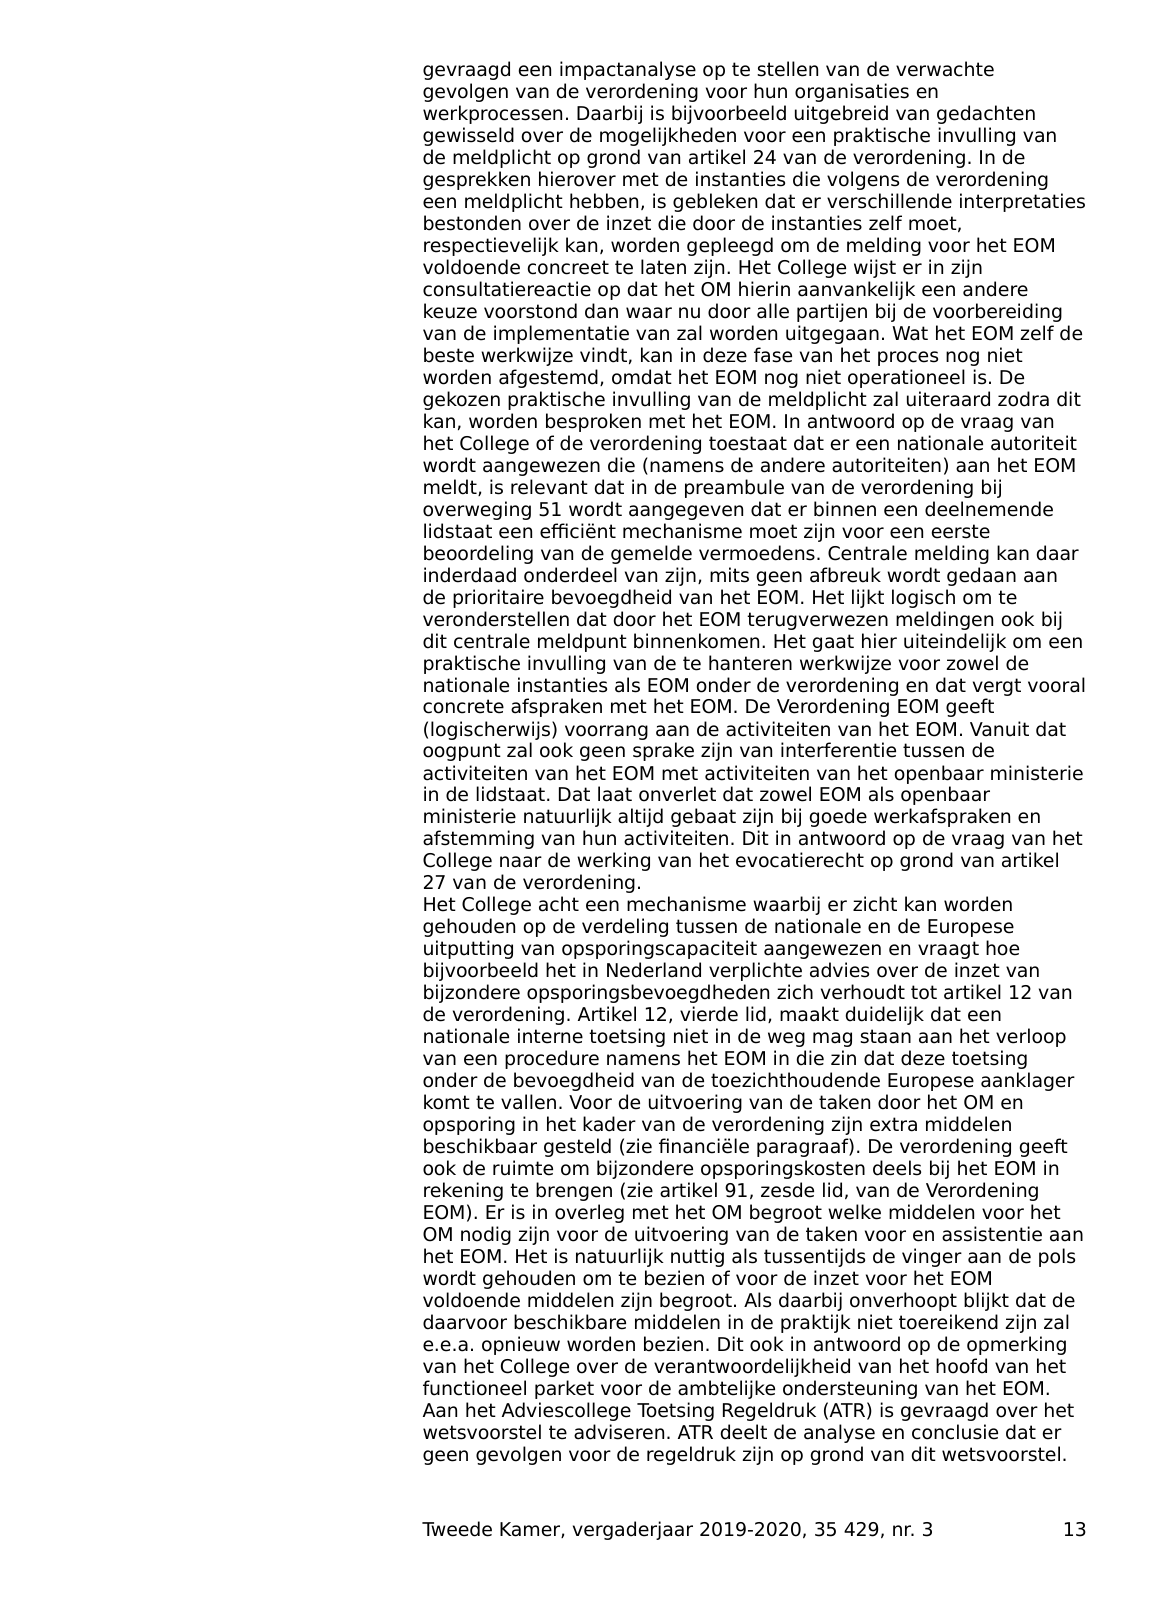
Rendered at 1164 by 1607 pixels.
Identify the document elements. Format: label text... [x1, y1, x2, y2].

text Aan het Adviescollege Toetsing Regeldruk (ATR) is gevraagd over het wetsvoorstel te adviseren. ATR deelt de analyse en conclusie dat er geen gevolgen voor de regeldruk zijn op grond van dit wetsvoorstel. [422, 1400, 1087, 1466]
text gevraagd een impactanalyse op te stellen van de verwachte gevolgen van de verordening voor hun organisaties en werkprocessen. Daarbij is bijvoorbeeld uitgebreid van gedachten gewisseld over de mogelijkheden voor een praktische invulling van de meldplicht op grond van artikel 24 van de verordening. In de gesprekken hierover met de instanties die volgens de verordening een meldplicht hebben, is gebleken dat er verschillende interpretaties bestonden over de inzet die door de instanties zelf moet, respectievelijk kan, worden gepleegd om de melding voor het EOM voldoende concreet te laten zijn. Het College wijst er in zijn consultatiereactie op dat het OM hierin aanvankelijk een andere keuze voorstond dan waar nu door alle partijen bij de voorbereiding van de implementatie van zal worden uitgegaan. Wat het EOM zelf de beste werkwijze vindt, kan in deze fase van het proces nog niet worden afgestemd, omdat het EOM nog niet operationeel is. De gekozen praktische invulling van de meldplicht zal uiteraard zodra dit kan, worden besproken met het EOM. In antwoord op de vraag van het College of de verordening toestaat dat er een nationale autoriteit wordt aangewezen die (namens de andere autoriteiten) aan het EOM meldt, is relevant dat in de preambule van de verordening bij overweging 51 wordt aangegeven dat er binnen een deelnemende lidstaat een efficiënt mechanisme moet zijn voor een eerste beoordeling van de gemelde vermoedens. Centrale melding kan daar inderdaad onderdeel van zijn, mits geen afbreuk wordt gedaan aan de prioritaire bevoegdheid van het EOM. Het lijkt logisch om te veronderstellen dat door het EOM terugverwezen meldingen ook bij dit centrale meldpunt binnenkomen. Het gaat hier uiteindelijk om een praktische invulling van de te hanteren werkwijze voor zowel de nationale instanties als EOM onder de verordening en dat vergt vooral concrete afspraken met het EOM. De Verordening EOM geeft (logischerwijs) voorrang aan de activiteiten van het EOM. Vanuit dat oogpunt zal ook geen sprake zijn van interferentie tussen de activiteiten van het EOM met activiteiten van het openbaar ministerie in de lidstaat. Dat laat onverlet dat zowel EOM als openbaar ministerie natuurlijk altijd gebaat zijn bij goede werkafspraken en afstemming van hun activiteiten. Dit in antwoord op de vraag van het College naar de werking van het evocatierecht op grond van artikel 27 van de verordening. [422, 59, 1087, 894]
text Het College acht een mechanisme waarbij er zicht kan worden gehouden op de verdeling tussen de nationale en de Europese uitputting van opsporingscapaciteit aangewezen en vraagt hoe bijvoorbeeld het in Nederland verplichte advies over de inzet van bijzondere opsporingsbevoegdheden zich verhoudt tot artikel 12 van de verordening. Artikel 12, vierde lid, maakt duidelijk dat een nationale interne toetsing niet in de weg mag staan aan het verloop van een procedure namens het EOM in die zin dat deze toetsing onder de bevoegdheid van de toezichthoudende Europese aanklager komt te vallen. Voor de uitvoering van de taken door het OM en opsporing in het kader van de verordening zijn extra middelen beschikbaar gesteld (zie financiële paragraaf). De verordening geeft ook de ruimte om bijzondere opsporingskosten deels bij het EOM in rekening te brengen (zie artikel 91, zesde lid, van de Verordening EOM). Er is in overleg met het OM begroot welke middelen voor het OM nodig zijn voor de uitvoering van de taken voor en assistentie aan het EOM. Het is natuurlijk nuttig als tussentijds de vinger aan de pols wordt gehouden om te bezien of voor de inzet voor het EOM voldoende middelen zijn begroot. Als daarbij onverhoopt blijkt dat de daarvoor beschikbare middelen in de praktijk niet toereikend zijn zal e.e.a. opnieuw worden bezien. Dit ook in antwoord op de opmerking van het College over de verantwoordelijkheid van het hoofd van het functioneel parket voor de ambtelijke ondersteuning van het EOM. [422, 894, 1087, 1400]
